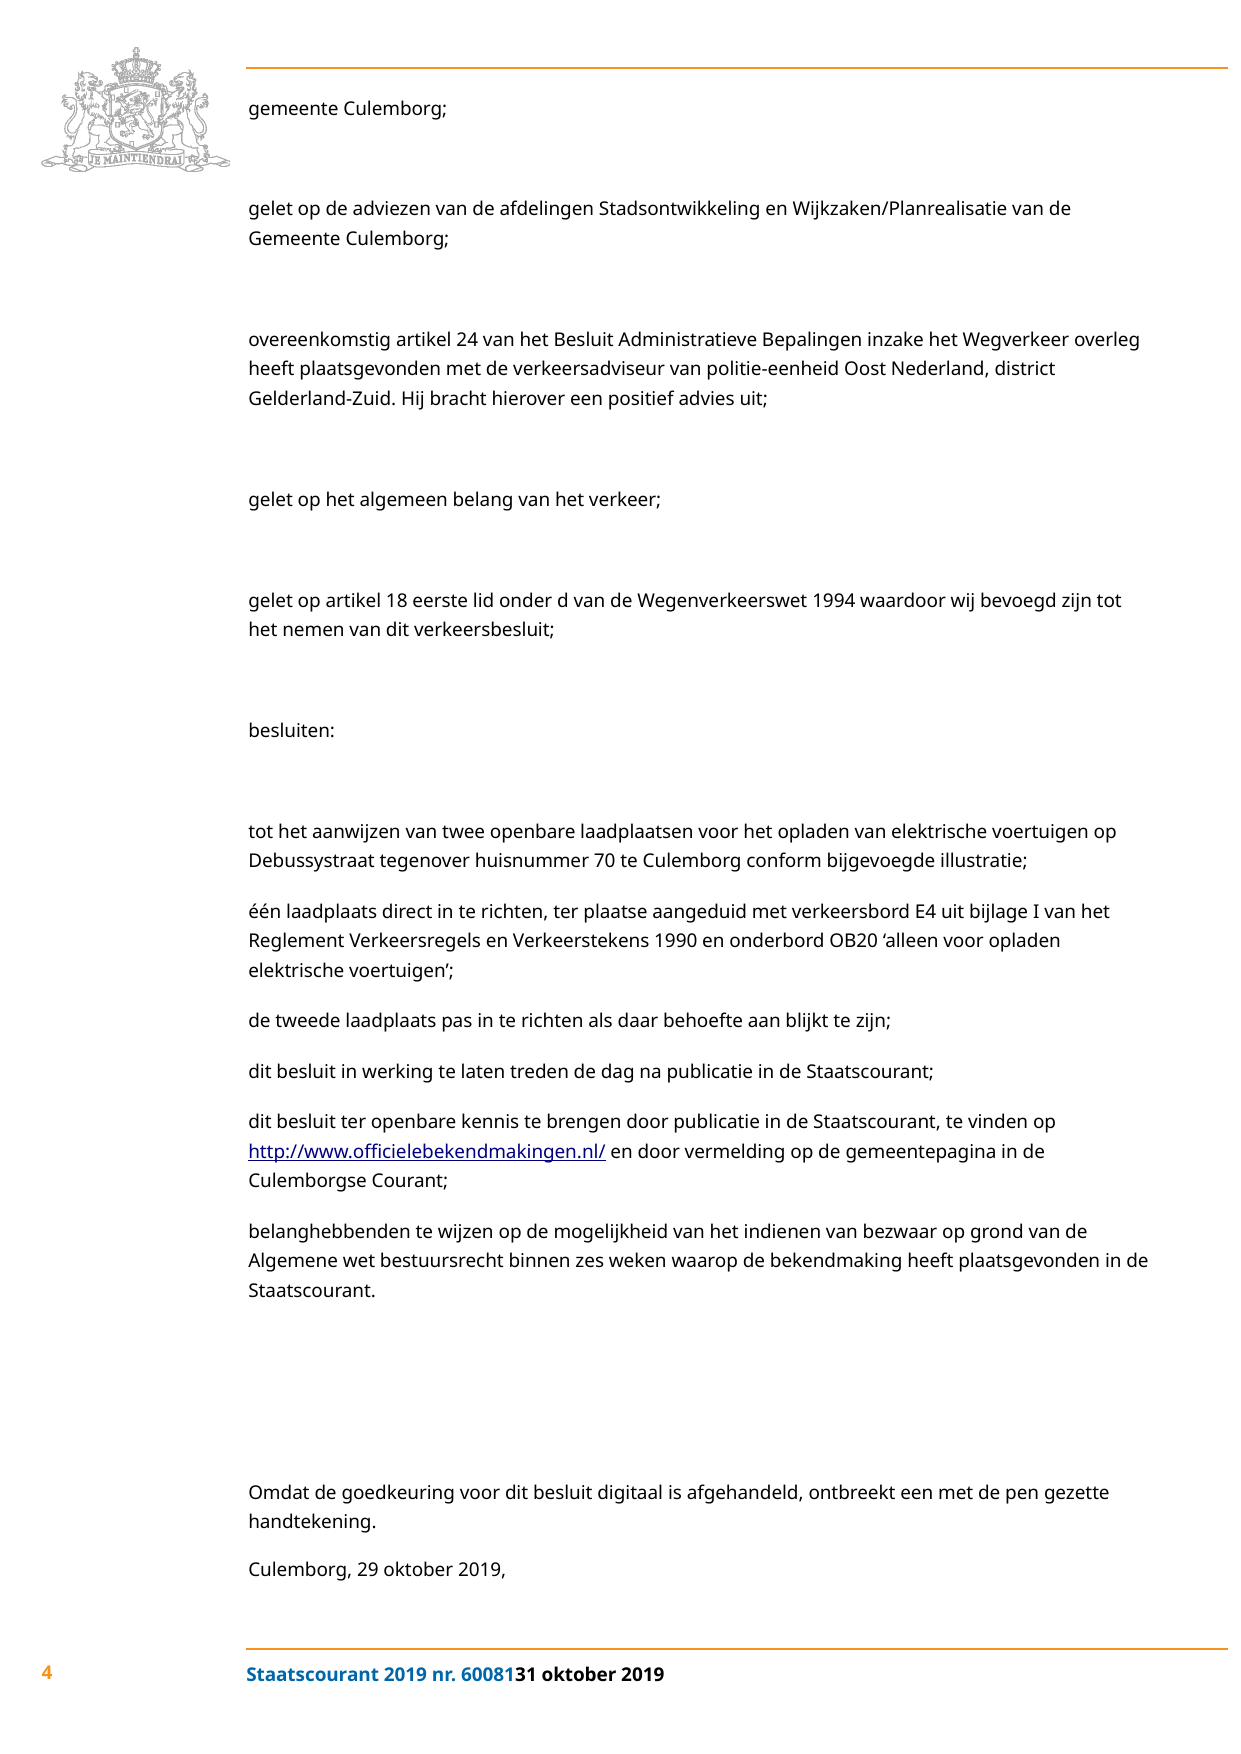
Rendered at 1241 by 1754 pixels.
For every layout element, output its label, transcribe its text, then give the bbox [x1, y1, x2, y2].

text besluiten: [248, 717, 1152, 743]
text tot het aanwijzen van twee openbare laadplaatsen voor het opladen van elektrische voertuigen op Debussystraat tegenover huisnummer 70 te Culemborg conform bijgevoegde illustratie; [248, 818, 1152, 873]
text één laadplaats direct in te richten, ter plaatse aangeduid met verkeersbord E4 uit bijlage I van het Reglement Verkeersregels en Verkeerstekens 1990 en onderbord OB20 ‘alleen voor opladen elektrische voertuigen’; [248, 898, 1152, 983]
text overeenkomstig artikel 24 van het Besluit Administratieve Bepalingen inzake het Wegverkeer overleg heeft plaatsgevonden met de verkeersadviseur van politie-eenheid Oost Nederland, district Gelderland-Zuid. Hij bracht hierover een positief advies uit; [248, 326, 1152, 411]
text gemeente Culemborg; [248, 95, 1152, 121]
text gelet op het algemeen belang van het verkeer; [248, 486, 1152, 512]
text belanghebbenden te wijzen op de mogelijkheid van het indienen van bezwaar op grond van de Algemene wet bestuursrecht binnen zes weken waarop de bekendmaking heeft plaatsgevonden in de Staatscourant. [248, 1218, 1152, 1303]
text gelet op de adviezen van de afdelingen Stadsontwikkeling en Wijkzaken/Planrealisatie van de Gemeente Culemborg; [248, 196, 1152, 251]
text dit besluit in werking te laten treden de dag na publicatie in de Staatscourant; [248, 1058, 1152, 1084]
text gelet op artikel 18 eerste lid onder d van de Wegenverkeerswet 1994 waardoor wij bevoegd zijn tot het nemen van dit verkeersbesluit; [248, 587, 1152, 642]
text dit besluit ter openbare kennis te brengen door publicatie in de Staatscourant, te vinden op http://www.officielebekendmakingen.nl/ en door vermelding op de gemeentepagina in de Culemborgse Courant; [248, 1108, 1152, 1193]
picture [41, 47, 231, 172]
text de tweede laadplaats pas in te richten als daar behoefte aan blijkt te zijn; [248, 1008, 1152, 1033]
text Omdat de goedkeuring voor dit besluit digitaal is afgehandeld, ontbreekt een met de pen gezette handtekening. [248, 1479, 1152, 1534]
text Culemborg, 29 oktober 2019, [248, 1556, 1152, 1582]
